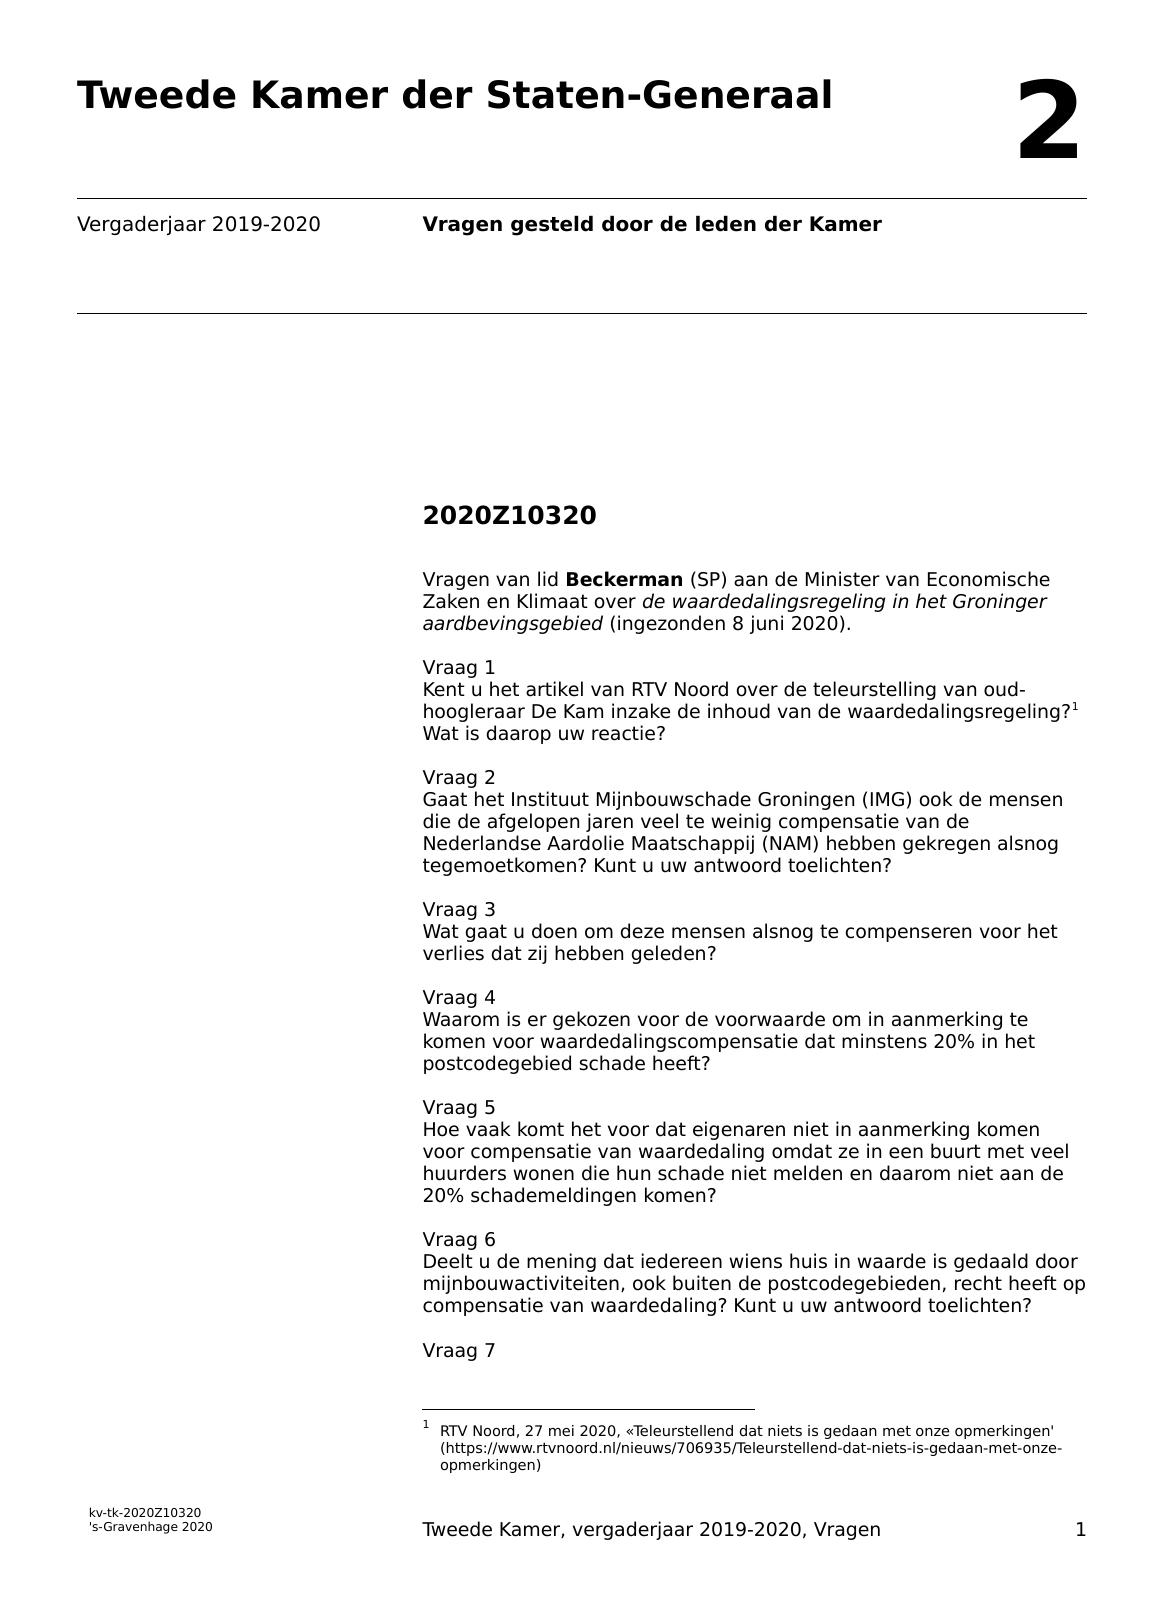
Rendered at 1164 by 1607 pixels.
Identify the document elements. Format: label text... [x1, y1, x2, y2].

text Waarom is er gekozen voor de voorwaarde om in aanmerking te komen voor waardedalingscompensatie dat minstens 20% in het postcodegebied schade heeft? [422, 1009, 1087, 1075]
text 's-Gravenhage 2020 [88, 1520, 323, 1534]
text Vraag 2 [422, 767, 1087, 789]
text Vraag 3 [422, 899, 1087, 921]
text kv-tk-2020Z10320 [88, 1506, 323, 1520]
text Wat gaat u doen om deze mensen alsnog te compenseren voor het verlies dat zij hebben geleden? [422, 921, 1087, 965]
text Vraag 1 [422, 657, 1087, 679]
table_cell Vergaderjaar 2019-2020 [77, 199, 422, 313]
text Kent u het artikel van RTV Noord over de teleurstelling van oud-hoogleraar De Kam inzake de inhoud van de waardedalingsregeling? Wat is daarop uw reactie? [422, 679, 1087, 745]
table_header 2 [886, 59, 1087, 198]
table_header Tweede Kamer der Staten-Generaal [77, 59, 886, 198]
text 2020Z10320 [422, 501, 1087, 531]
text Vraag 5 [422, 1097, 1087, 1119]
text Deelt u de mening dat iedereen wiens huis in waarde is gedaald door mijnbouwactiviteiten, ook buiten de postcodegebieden, recht heeft op compensatie van waardedaling? Kunt u uw antwoord toelichten? [422, 1251, 1087, 1317]
table_cell Vragen gesteld door de leden der Kamer [422, 199, 1087, 313]
text RTV Noord, 27 mei 2020, «Teleurstellend dat niets is gedaan met onze opmerkingen' (https://www.rtvnoord.nl/nieuws/706935/Teleurstellend-dat-niets-is-gedaan-met-onze-opmerkingen) [422, 1418, 1087, 1474]
text Vraag 6 [422, 1229, 1087, 1251]
text Vragen van lid Beckerman (SP) aan de Minister van Economische Zaken en Klimaat over de waardedalingsregeling in het Groninger aardbevingsgebied (ingezonden 8 juni 2020). [422, 569, 1087, 635]
text Vraag 4 [422, 987, 1087, 1009]
text Vraag 7 [422, 1339, 1087, 1361]
text Hoe vaak komt het voor dat eigenaren niet in aanmerking komen voor compensatie van waardedaling omdat ze in een buurt met veel huurders wonen die hun schade niet melden en daarom niet aan de 20% schademeldingen komen? [422, 1119, 1087, 1207]
text Gaat het Instituut Mijnbouwschade Groningen (IMG) ook de mensen die de afgelopen jaren veel te weinig compensatie van de Nederlandse Aardolie Maatschappij (NAM) hebben gekregen alsnog tegemoetkomen? Kunt u uw antwoord toelichten? [422, 789, 1087, 877]
